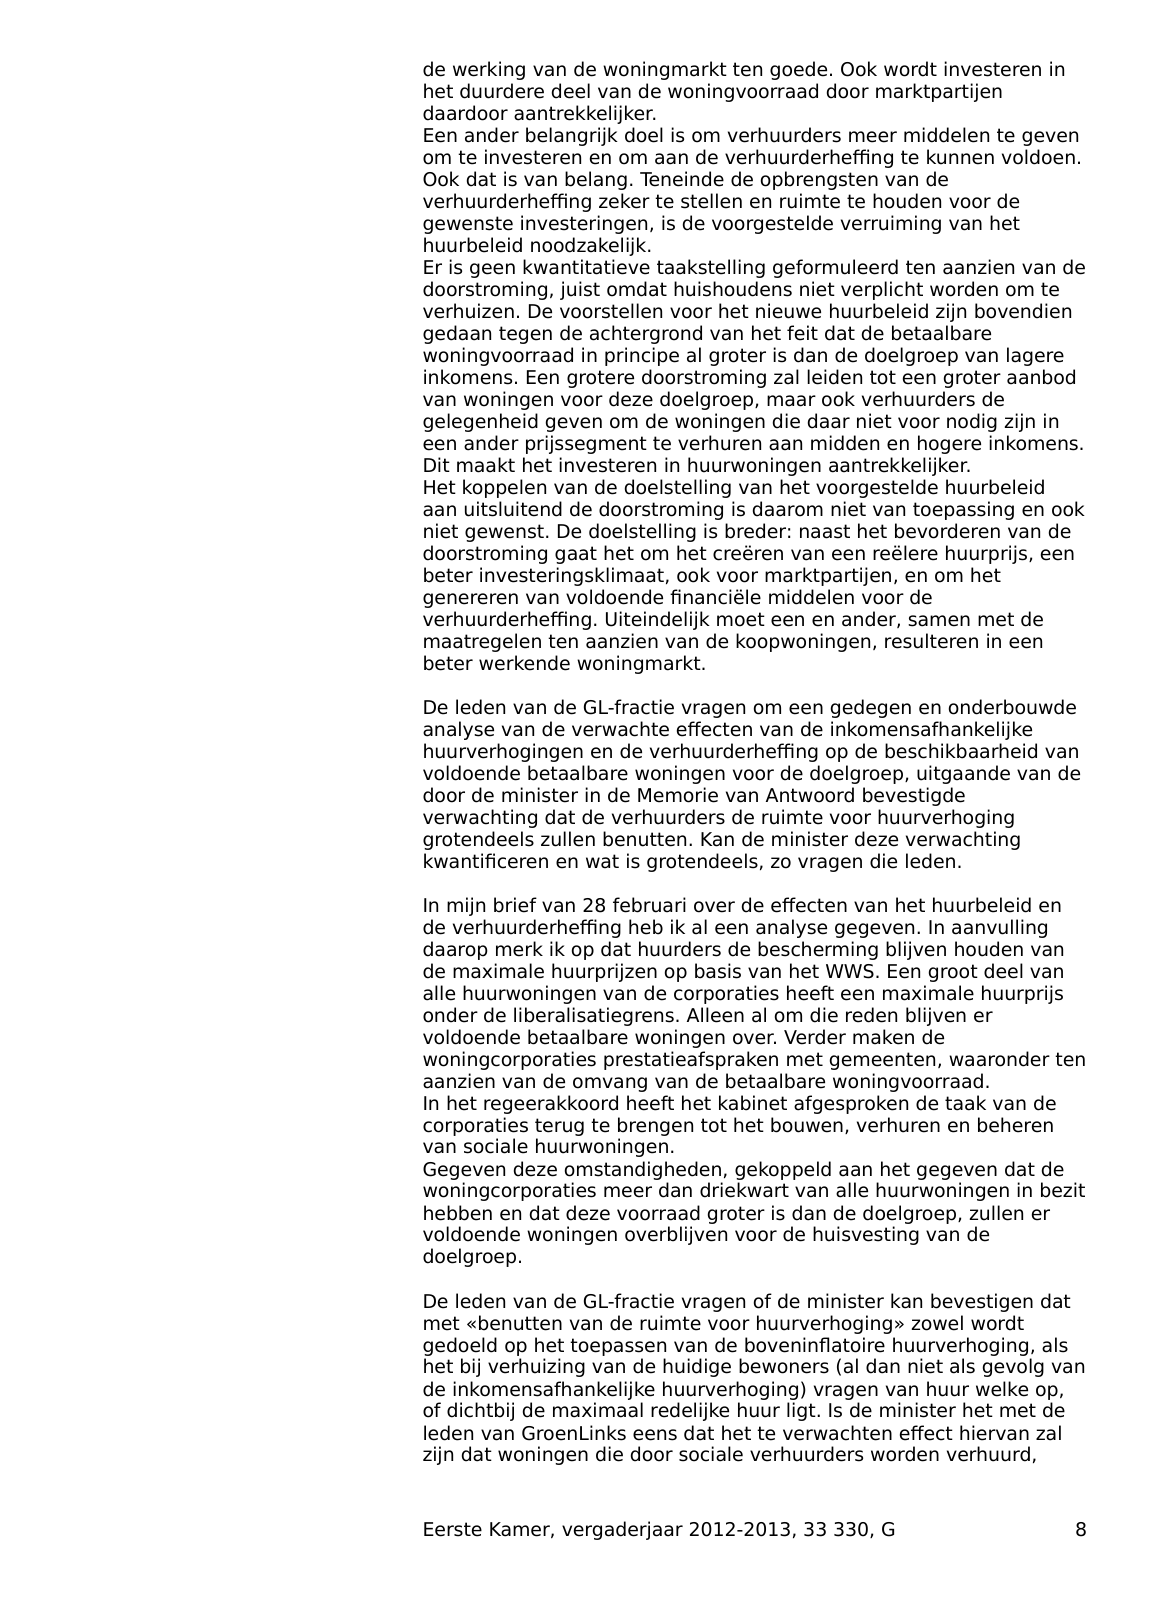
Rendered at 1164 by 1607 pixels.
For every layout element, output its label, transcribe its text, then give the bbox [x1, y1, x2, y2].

text De leden van de GL-fractie vragen om een gedegen en onderbouwde analyse van de verwachte effecten van de inkomensafhankelijke huurverhogingen en de verhuurderheffing op de beschikbaarheid van voldoende betaalbare woningen voor de doelgroep, uitgaande van de door de minister in de Memorie van Antwoord bevestigde verwachting dat de verhuurders de ruimte voor huurverhoging grotendeels zullen benutten. Kan de minister deze verwachting kwantificeren en wat is grotendeels, zo vragen die leden. [422, 697, 1087, 872]
text Een ander belangrijk doel is om verhuurders meer middelen te geven om te investeren en om aan de verhuurderheffing te kunnen voldoen. Ook dat is van belang. Teneinde de opbrengsten van de verhuurderheffing zeker te stellen en ruimte te houden voor de gewenste investeringen, is de voorgestelde verruiming van het huurbeleid noodzakelijk. [422, 125, 1087, 257]
text Er is geen kwantitatieve taakstelling geformuleerd ten aanzien van de doorstroming, juist omdat huishoudens niet verplicht worden om te verhuizen. De voorstellen voor het nieuwe huurbeleid zijn bovendien gedaan tegen de achtergrond van het feit dat de betaalbare woningvoorraad in principe al groter is dan de doelgroep van lagere inkomens. Een grotere doorstroming zal leiden tot een groter aanbod van woningen voor deze doelgroep, maar ook verhuurders de gelegenheid geven om de woningen die daar niet voor nodig zijn in een ander prijssegment te verhuren aan midden en hogere inkomens. Dit maakt het investeren in huurwoningen aantrekkelijker. [422, 257, 1087, 477]
text de werking van de woningmarkt ten goede. Ook wordt investeren in het duurdere deel van de woningvoorraad door marktpartijen daardoor aantrekkelijker. [422, 59, 1087, 125]
text Gegeven deze omstandigheden, gekoppeld aan het gegeven dat de woningcorporaties meer dan driekwart van alle huurwoningen in bezit hebben en dat deze voorraad groter is dan de doelgroep, zullen er voldoende woningen overblijven voor de huisvesting van de doelgroep. [422, 1158, 1087, 1268]
text In het regeerakkoord heeft het kabinet afgesproken de taak van de corporaties terug te brengen tot het bouwen, verhuren en beheren van sociale huurwoningen. [422, 1092, 1087, 1158]
text De leden van de GL-fractie vragen of de minister kan bevestigen dat met «benutten van de ruimte voor huurverhoging» zowel wordt gedoeld op het toepassen van de boveninflatoire huurverhoging, als het bij verhuizing van de huidige bewoners (al dan niet als gevolg van de inkomensafhankelijke huurverhoging) vragen van huur welke op, of dichtbij de maximaal redelijke huur ligt. Is de minister het met de leden van GroenLinks eens dat het te verwachten effect hiervan zal zijn dat woningen die door sociale verhuurders worden verhuurd, [422, 1291, 1087, 1466]
text Het koppelen van de doelstelling van het voorgestelde huurbeleid aan uitsluitend de doorstroming is daarom niet van toepassing en ook niet gewenst. De doelstelling is breder: naast het bevorderen van de doorstroming gaat het om het creëren van een reëlere huurprijs, een beter investeringsklimaat, ook voor marktpartijen, en om het genereren van voldoende financiële middelen voor de verhuurderheffing. Uiteindelijk moet een en ander, samen met de maatregelen ten aanzien van de koopwoningen, resulteren in een beter werkende woningmarkt. [422, 477, 1087, 674]
text In mijn brief van 28 februari over de effecten van het huurbeleid en de verhuurderheffing heb ik al een analyse gegeven. In aanvulling daarop merk ik op dat huurders de bescherming blijven houden van de maximale huurprijzen op basis van het WWS. Een groot deel van alle huurwoningen van de corporaties heeft een maximale huurprijs onder de liberalisatiegrens. Alleen al om die reden blijven er voldoende betaalbare woningen over. Verder maken de woningcorporaties prestatieafspraken met gemeenten, waaronder ten aanzien van de omvang van de betaalbare woningvoorraad. [422, 895, 1087, 1092]
